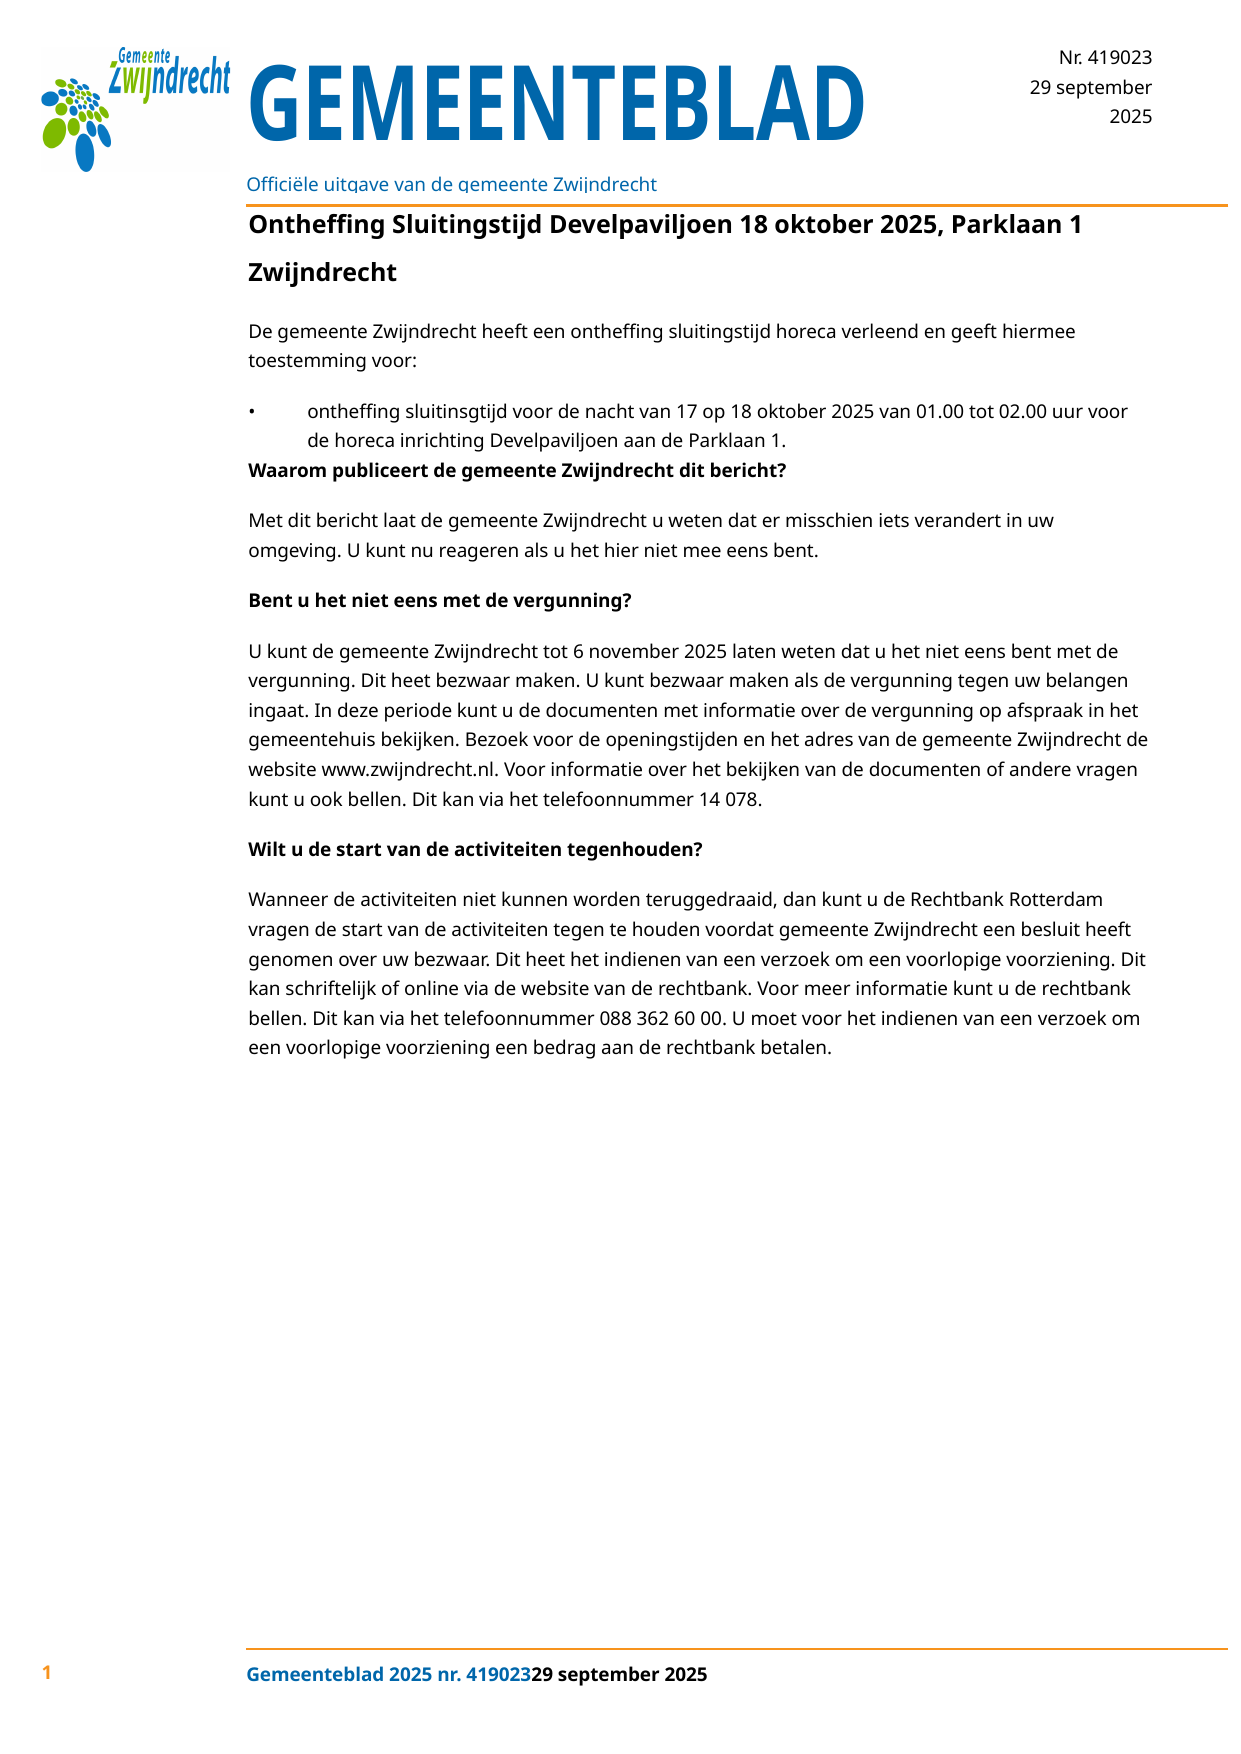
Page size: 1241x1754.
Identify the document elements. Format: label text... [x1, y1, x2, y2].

text Wilt u de start van de activiteiten tegenhouden? [248, 836, 1152, 862]
text Ontheffing Sluitingstijd Develpaviljoen 18 oktober 2025, Parklaan 1 Zwijndrecht [248, 207, 1152, 288]
text Met dit bericht laat de gemeente Zwijndrecht u weten dat er misschien iets verandert in uw omgeving. U kunt nu reageren als u het hier niet mee eens bent. [248, 507, 1152, 563]
text U kunt de gemeente Zwijndrecht tot 6 november 2025 laten weten dat u het niet eens bent met de vergunning. Dit heet bezwaar maken. U kunt bezwaar maken als de vergunning tegen uw belangen ingaat. In deze periode kunt u de documenten met informatie over de vergunning op afspraak in het gemeentehuis bekijken. Bezoek voor de openingstijden en het adres van de gemeente Zwijndrecht de website www.zwijndrecht.nl. Voor informatie over het bekijken van de documenten of andere vragen kunt u ook bellen. Dit kan via het telefoonnummer 14 078. [248, 638, 1152, 812]
text Wanneer de activiteiten niet kunnen worden teruggedraaid, dan kunt u de Rechtbank Rotterdam vragen de start van de activiteiten tegen te houden voordat gemeente Zwijndrecht een besluit heeft genomen over uw bezwaar. Dit heet het indienen van een verzoek om een voorlopige voorziening. Dit kan schriftelijk of online via de website van de rechtbank. Voor meer informatie kunt u de rechtbank bellen. Dit kan via het telefoonnummer 088 362 60 00. U moet voor het indienen van een verzoek om een voorlopige voorziening een bedrag aan de rechtbank betalen. [248, 887, 1152, 1060]
text Bent u het niet eens met de vergunning? [248, 587, 1152, 613]
text Waarom publiceert de gemeente Zwijndrecht dit bericht? [248, 457, 1152, 483]
picture [41, 47, 231, 172]
text De gemeente Zwijndrecht heeft een ontheffing sluitingstijd horeca verleend en geeft hiermee toestemming voor: [248, 318, 1152, 373]
list ontheffing sluitinsgtijd voor de nacht van 17 op 18 oktober 2025 van 01.00 tot 02.00 uur voor de horeca inrichting Develpaviljoen aan de Parklaan 1. [248, 398, 1152, 453]
